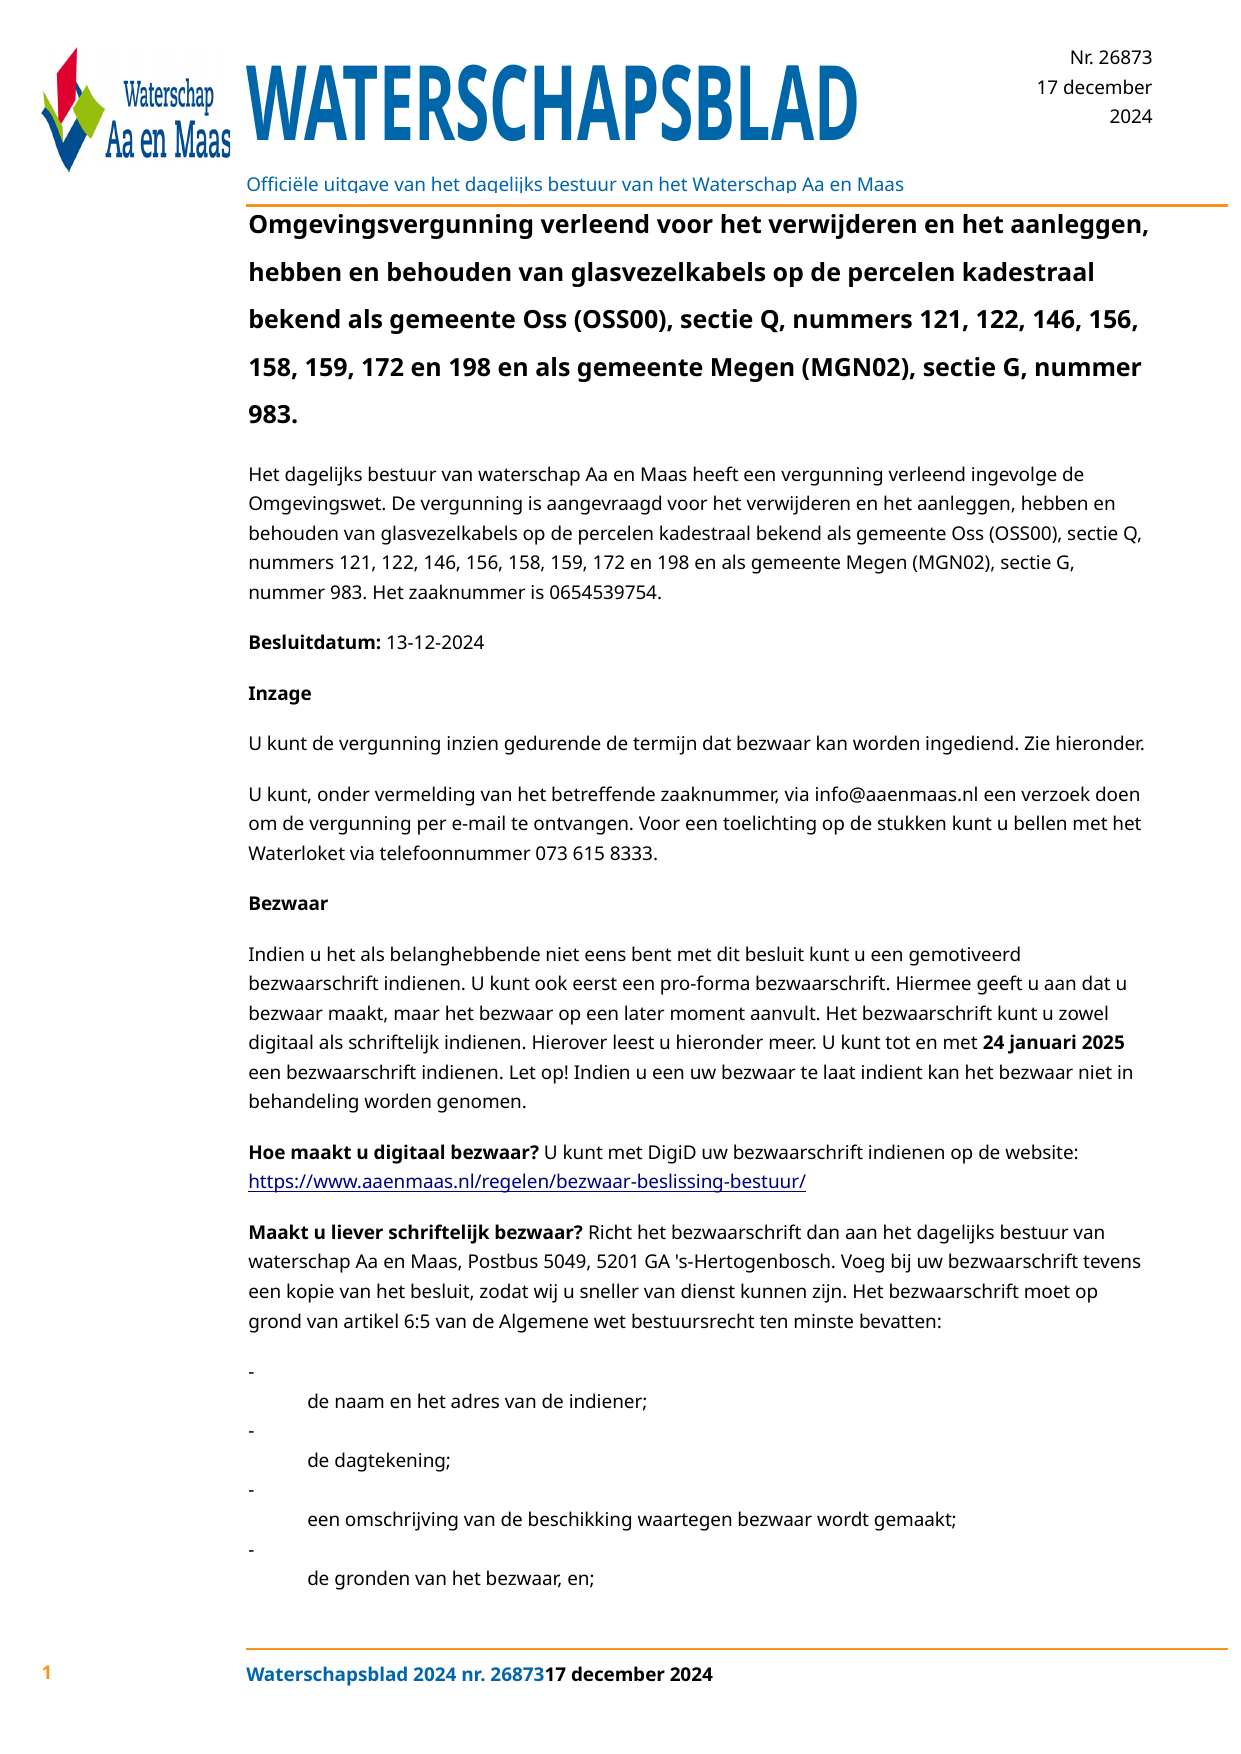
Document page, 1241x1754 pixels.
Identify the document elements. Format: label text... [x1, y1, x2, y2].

text Hoe maakt u digitaal bezwaar? U kunt met DigiD uw bezwaarschrift indienen op de website: https://www.aaenmaas.nl/regelen/bezwaar-beslissing-bestuur/ [248, 1139, 1152, 1194]
text Inzage [248, 680, 1152, 706]
text Het dagelijks bestuur van waterschap Aa en Maas heeft een vergunning verleend ingevolge de Omgevingswet. De vergunning is aangevraagd voor het verwijderen en het aanleggen, hebben en behouden van glasvezelkabels op de percelen kadestraal bekend als gemeente Oss (OSS00), sectie Q, nummers 121, 122, 146, 156, 158, 159, 172 en 198 en als gemeente Megen (MGN02), sectie G, nummer 983. Het zaaknummer is 0654539754. [248, 461, 1152, 605]
list de gronden van het bezwaar, en; [248, 1565, 1152, 1591]
text Bezwaar [248, 890, 1152, 916]
list een omschrijving van de beschikking waartegen bezwaar wordt gemaakt; [248, 1506, 1152, 1532]
text Omgevingsvergunning verleend voor het verwijderen en het aanleggen, hebben en behouden van glasvezelkabels op de percelen kadestraal bekend als gemeente Oss (OSS00), sectie Q, nummers 121, 122, 146, 156, 158, 159, 172 en 198 en als gemeente Megen (MGN02), sectie G, nummer 983. [248, 207, 1152, 431]
text Maakt u liever schriftelijk bezwaar? Richt het bezwaarschrift dan aan het dagelijks bestuur van waterschap Aa en Maas, Postbus 5049, 5201 GA 's-Hertogenbosch. Voeg bij uw bezwaarschrift tevens een kopie van het besluit, zodat wij u sneller van dienst kunnen zijn. Het bezwaarschrift moet op grond van artikel 6:5 van de Algemene wet bestuursrecht ten minste bevatten: [248, 1219, 1152, 1333]
text U kunt de vergunning inzien gedurende de termijn dat bezwaar kan worden ingediend. Zie hieronder. [248, 730, 1152, 756]
text U kunt, onder vermelding van het betreffende zaaknummer, via info@aaenmaas.nl een verzoek doen om de vergunning per e-mail te ontvangen. Voor een toelichting op de stukken kunt u bellen met het Waterloket via telefoonnummer 073 615 8333. [248, 781, 1152, 866]
text Besluitdatum: 13-12-2024 [248, 629, 1152, 655]
text Indien u het als belanghebbende niet eens bent met dit besluit kunt u een gemotiveerd bezwaarschrift indienen. U kunt ook eerst een pro-forma bezwaarschrift. Hiermee geeft u aan dat u bezwaar maakt, maar het bezwaar op een later moment aanvult. Het bezwaarschrift kunt u zowel digitaal als schriftelijk indienen. Hierover leest u hieronder meer. U kunt tot en met 24 januari 2025 een bezwaarschrift indienen. Let op! Indien u een uw bezwaar te laat indient kan het bezwaar niet in behandeling worden genomen. [248, 941, 1152, 1114]
list de naam en het adres van de indiener; [248, 1388, 1152, 1413]
list de dagtekening; [248, 1447, 1152, 1473]
picture [41, 47, 231, 172]
